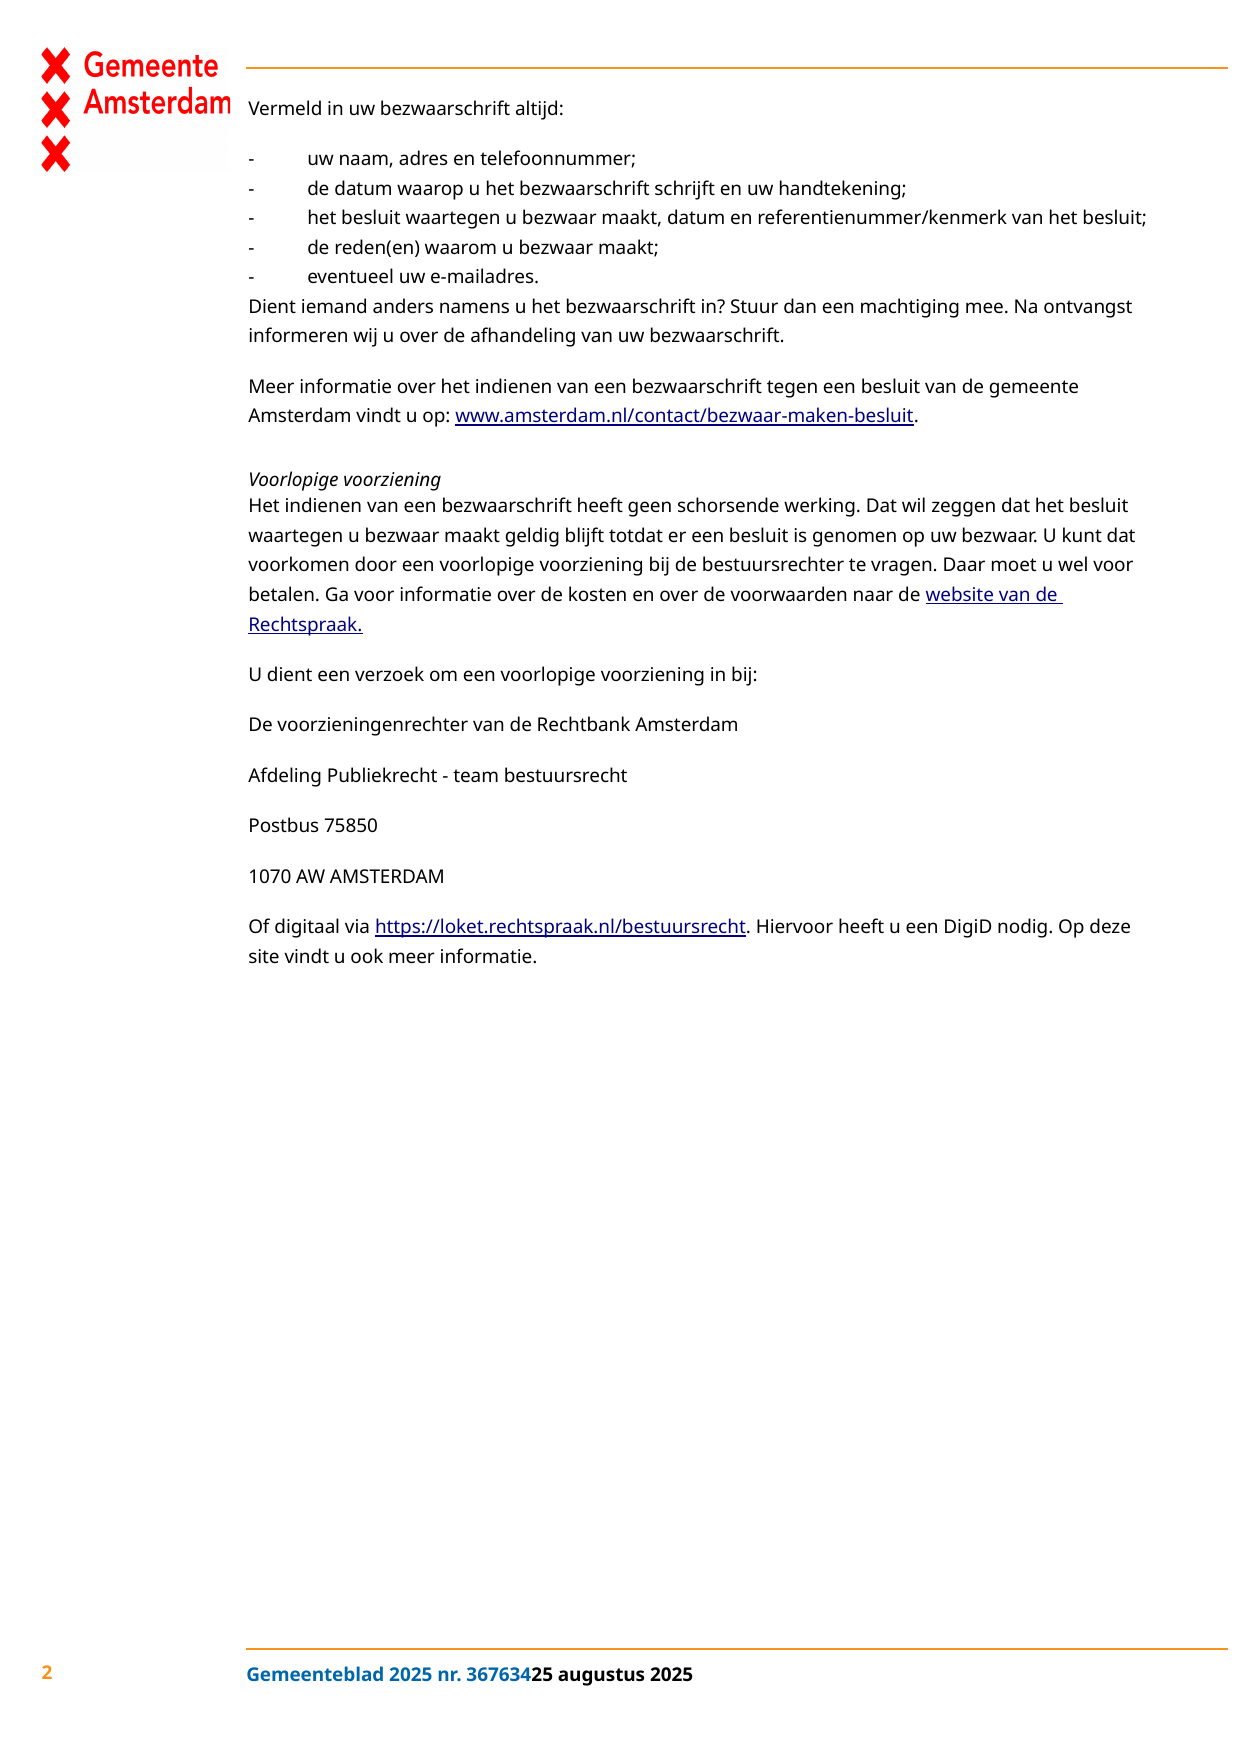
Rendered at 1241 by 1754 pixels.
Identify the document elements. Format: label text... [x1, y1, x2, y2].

text Postbus 75850 [248, 812, 1152, 838]
list eventueel uw e-mailadres. [248, 263, 1152, 289]
text Meer informatie over het indienen van een bezwaarschrift tegen een besluit van de gemeente Amsterdam vindt u op: www.amsterdam.nl/contact/bezwaar-maken-besluit. [248, 373, 1152, 428]
picture [41, 47, 231, 172]
text Het indienen van een bezwaarschrift heeft geen schorsende werking. Dat wil zeggen dat het besluit waartegen u bezwaar maakt geldig blijft totdat er een besluit is genomen op uw bezwaar. U kunt dat voorkomen door een voorlopige voorziening bij de bestuursrechter te vragen. Daar moet u wel voor betalen. Ga voor informatie over de kosten en over de voorwaarden naar de website van de Rechtspraak. [248, 492, 1152, 636]
text U dient een verzoek om een voorlopige voorziening in bij: [248, 661, 1152, 687]
list de datum waarop u het bezwaarschrift schrijft en uw handtekening; [248, 175, 1152, 201]
list uw naam, adres en telefoonnummer; [248, 145, 1152, 171]
text Vermeld in uw bezwaarschrift altijd: [248, 95, 1152, 121]
text Dient iemand anders namens u het bezwaarschrift in? Stuur dan een machtiging mee. Na ontvangst informeren wij u over de afhandeling van uw bezwaarschrift. [248, 293, 1152, 348]
text Afdeling Publiekrecht - team bestuursrecht [248, 762, 1152, 788]
list de reden(en) waarom u bezwaar maakt; [248, 234, 1152, 260]
text Voorlopige voorziening [248, 467, 1152, 492]
text Of digitaal via https://loket.rechtspraak.nl/bestuursrecht. Hiervoor heeft u een DigiD nodig. Op deze site vindt u ook meer informatie. [248, 913, 1152, 968]
text 1070 AW AMSTERDAM [248, 863, 1152, 888]
list het besluit waartegen u bezwaar maakt, datum en referentienummer/kenmerk van het besluit; [248, 204, 1152, 230]
text De voorzieningenrechter van de Rechtbank Amsterdam [248, 712, 1152, 737]
